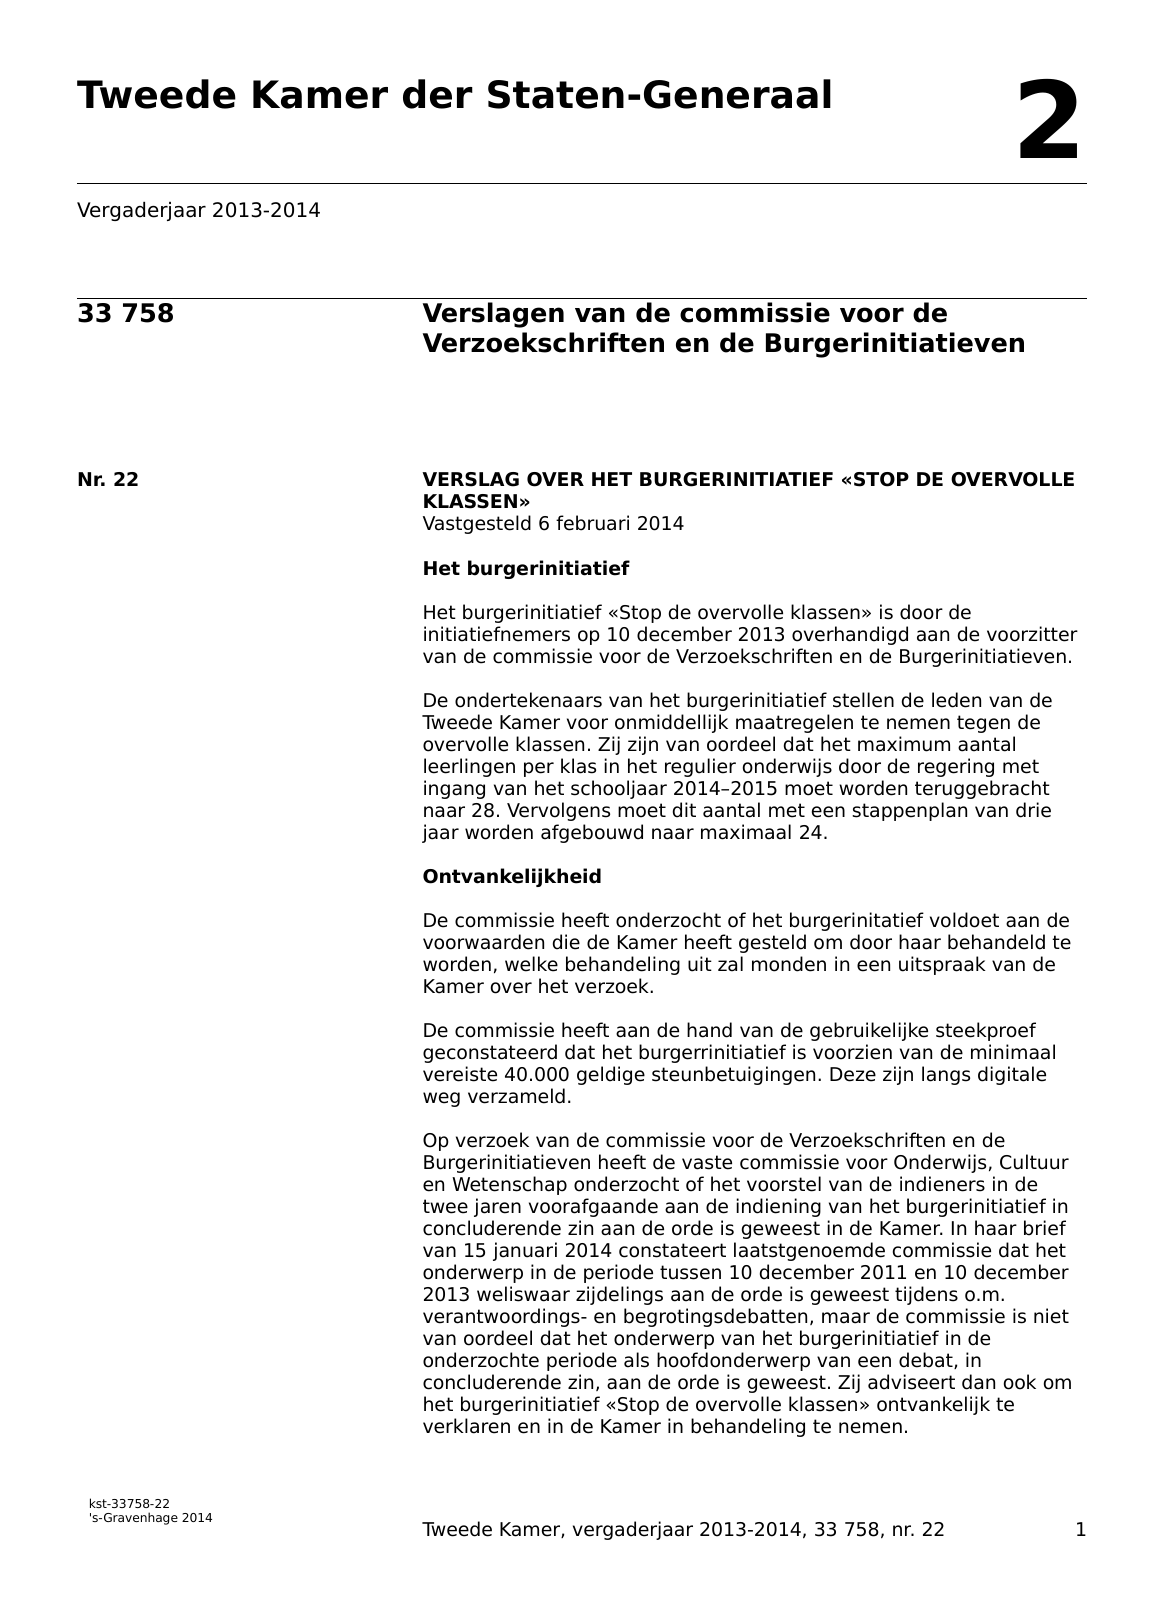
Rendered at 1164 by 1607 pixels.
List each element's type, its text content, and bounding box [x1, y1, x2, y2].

text De ondertekenaars van het burgerinitiatief stellen de leden van de Tweede Kamer voor onmiddellijk maatregelen te nemen tegen de overvolle klassen. Zij zijn van oordeel dat het maximum aantal leerlingen per klas in het regulier onderwijs door de regering met ingang van het schooljaar 2014–2015 moet worden teruggebracht naar 28. Vervolgens moet dit aantal met een stappenplan van drie jaar worden afgebouwd naar maximaal 24. [422, 690, 1087, 844]
table_cell Vergaderjaar 2013-2014 [77, 184, 1087, 298]
table_header Tweede Kamer der Staten-Generaal [77, 59, 886, 183]
text kst-33758-22 [88, 1497, 323, 1511]
text De commissie heeft aan de hand van de gebruikelijke steekproef geconstateerd dat het burgerrinitiatief is voorzien van de minimaal vereiste 40.000 geldige steunbetuigingen. Deze zijn langs digitale weg verzameld. [422, 1020, 1087, 1108]
subtitle Het burgerinitiatief [422, 557, 1087, 579]
table_header 2 [886, 59, 1087, 183]
text Op verzoek van de commissie voor de Verzoekschriften en de Burgerinitiatieven heeft de vaste commissie voor Onderwijs, Cultuur en Wetenschap onderzocht of het voorstel van de indieners in de twee jaren voorafgaande aan de indiening van het burgerinitiatief in concluderende zin aan de orde is geweest in de Kamer. In haar brief van 15 januari 2014 constateert laatstgenoemde commissie dat het onderwerp in de periode tussen 10 december 2011 en 10 december 2013 weliswaar zijdelings aan de orde is geweest tijdens o.m. verantwoordings- en begrotingsdebatten, maar de commissie is niet van oordeel dat het onderwerp van het burgerinitiatief in de onderzochte periode als hoofdonderwerp van een debat, in concluderende zin, aan de orde is geweest. Zij adviseert dan ook om het burgerinitiatief «Stop de overvolle klassen» ontvankelijk te verklaren en in de Kamer in behandeling te nemen. [422, 1130, 1087, 1438]
text De commissie heeft onderzocht of het burgerinitatief voldoet aan de voorwaarden die de Kamer heeft gesteld om door haar behandeld te worden, welke behandeling uit zal monden in een uitspraak van de Kamer over het verzoek. [422, 910, 1087, 998]
subtitle Nr. 22 VERSLAG OVER HET BURGERINITIATIEF «STOP DE OVERVOLLE KLASSEN» [77, 469, 1087, 513]
text Het burgerinitiatief «Stop de overvolle klassen» is door de initiatiefnemers op 10 december 2013 overhandigd aan de voorzitter van de commissie voor de Verzoekschriften en de Burgerinitiatieven. [422, 602, 1087, 668]
text 's-Gravenhage 2014 [88, 1511, 323, 1525]
subtitle 33 758 Verslagen van de commissie voor de Verzoekschriften en de Burgerinitiatieven [77, 299, 1087, 358]
subtitle Ontvankelijkheid [422, 866, 1087, 888]
text Vastgesteld 6 februari 2014 [422, 513, 1087, 535]
